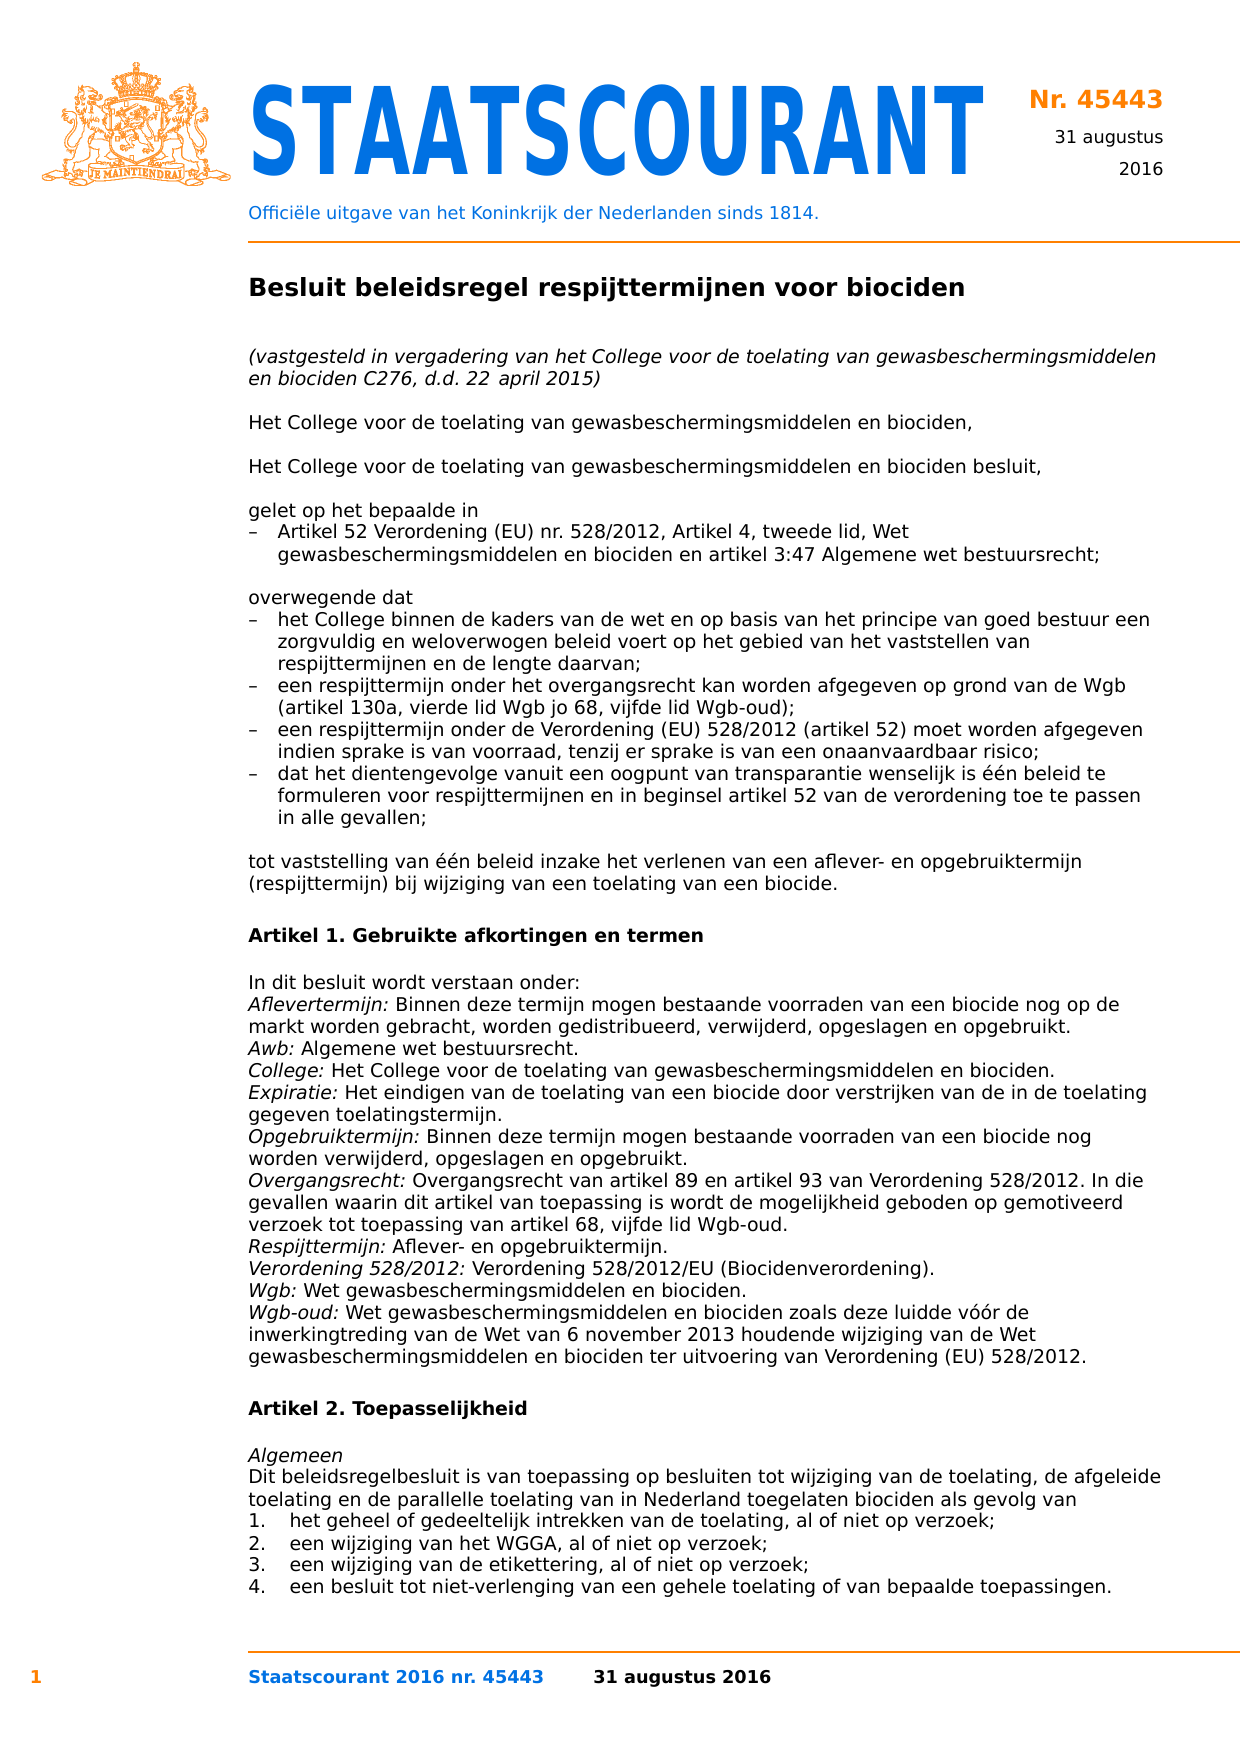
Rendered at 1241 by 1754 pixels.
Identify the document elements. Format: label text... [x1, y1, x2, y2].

text Aflevertermijn: Binnen deze termijn mogen bestaande voorraden van een biocide nog op de markt worden gebracht, worden gedistribueerd, verwijderd, opgeslagen en opgebruikt. [248, 994, 1163, 1038]
text Awb: Algemene wet bestuursrecht. [248, 1038, 1163, 1060]
text gelet op het bepaalde in [248, 499, 1163, 521]
text overwegende dat [248, 587, 1163, 609]
subtitle Artikel 2. Toepasselijkheid [248, 1397, 1163, 1419]
table_cell Officiële uitgave van het Koninkrijk der Nederlanden sinds 1814. [248, 203, 1240, 241]
table_header Nr. 45443 [998, 62, 1240, 121]
subtitle Besluit beleidsregel respijttermijnen voor biociden [248, 273, 1163, 302]
text 3. een wijziging van de etikettering, al of niet op verzoek; [248, 1554, 1163, 1576]
table_cell 31 augustus [998, 121, 1240, 153]
text Respijttermijn: Aflever- en opgebruiktermijn. [248, 1236, 1163, 1258]
text Overgangsrecht: Overgangsrecht van artikel 89 en artikel 93 van Verordening 528/2012. In die gevallen waarin dit artikel van toepassing is wordt de mogelijkheid geboden op gemotiveerd verzoek tot toepassing van artikel 68, vijfde lid Wgb-oud. [248, 1170, 1163, 1236]
text Expiratie: Het eindigen van de toelating van een biocide door verstrijken van de in de toelating gegeven toelatingstermijn. [248, 1082, 1163, 1126]
text tot vaststelling van één beleid inzake het verlenen van een aflever- en opgebruiktermijn (respijttermijn) bij wijziging van een toelating van een biocide. [248, 851, 1163, 895]
text – een respijttermijn onder de Verordening (EU) 528/2012 (artikel 52) moet worden afgegeven indien sprake is van voorraad, tenzij er sprake is van een onaanvaardbaar risico; [248, 719, 1163, 763]
subtitle Artikel 1. Gebruikte afkortingen en termen [248, 925, 1163, 947]
text Algemeen [248, 1444, 1163, 1466]
table_cell 2016 [998, 153, 1240, 203]
text Wgb: Wet gewasbeschermingsmiddelen en biociden. [248, 1279, 1163, 1302]
text 4. een besluit tot niet-verlenging van een gehele toelating of van bepaalde toepassingen. [248, 1576, 1163, 1598]
text 2. een wijziging van het WGGA, al of niet op verzoek; [248, 1532, 1163, 1554]
text Het College voor de toelating van gewasbeschermingsmiddelen en biociden, [248, 412, 1163, 434]
text In dit besluit wordt verstaan onder: [248, 972, 1163, 994]
text – dat het dientengevolge vanuit een oogpunt van transparantie wenselijk is één beleid te formuleren voor respijttermijnen en in beginsel artikel 52 van de verordening toe te passen in alle gevallen; [248, 763, 1163, 829]
text 1. het geheel of gedeeltelijk intrekken van de toelating, al of niet op verzoek; [248, 1510, 1163, 1532]
table_header STAATSCOURANT [248, 62, 998, 203]
picture [41, 62, 231, 186]
text Dit beleidsregelbesluit is van toepassing op besluiten tot wijziging van de toelating, de afgeleide toelating en de parallelle toelating van in Nederland toegelaten biociden als gevolg van [248, 1466, 1163, 1510]
text Wgb-oud: Wet gewasbeschermingsmiddelen en biociden zoals deze luidde vóór de inwerkingtreding van de Wet van 6 november 2013 houdende wijziging van de Wet gewasbeschermingsmiddelen en biociden ter uitvoering van Verordening (EU) 528/2012. [248, 1302, 1163, 1367]
text – Artikel 52 Verordening (EU) nr. 528/2012, Artikel 4, tweede lid, Wet gewasbeschermingsmiddelen en biociden en artikel 3:47 Algemene wet bestuursrecht; [248, 521, 1163, 565]
text (vastgesteld in vergadering van het College voor de toelating van gewasbeschermingsmiddelen en biociden C276, d.d. 22 april 2015) [248, 346, 1163, 390]
text – een respijttermijn onder het overgangsrecht kan worden afgegeven op grond van de Wgb (artikel 130a, vierde lid Wgb jo 68, vijfde lid Wgb-oud); [248, 675, 1163, 719]
text College: Het College voor de toelating van gewasbeschermingsmiddelen en biociden. [248, 1060, 1163, 1082]
text Verordening 528/2012: Verordening 528/2012/EU (Biocidenverordening). [248, 1258, 1163, 1279]
text Opgebruiktermijn: Binnen deze termijn mogen bestaande voorraden van een biocide nog worden verwijderd, opgeslagen en opgebruikt. [248, 1126, 1163, 1170]
text – het College binnen de kaders van de wet en op basis van het principe van goed bestuur een zorgvuldig en weloverwogen beleid voert op het gebied van het vaststellen van respijttermijnen en de lengte daarvan; [248, 609, 1163, 675]
text Het College voor de toelating van gewasbeschermingsmiddelen en biociden besluit, [248, 456, 1163, 478]
table_header [25, 62, 248, 241]
